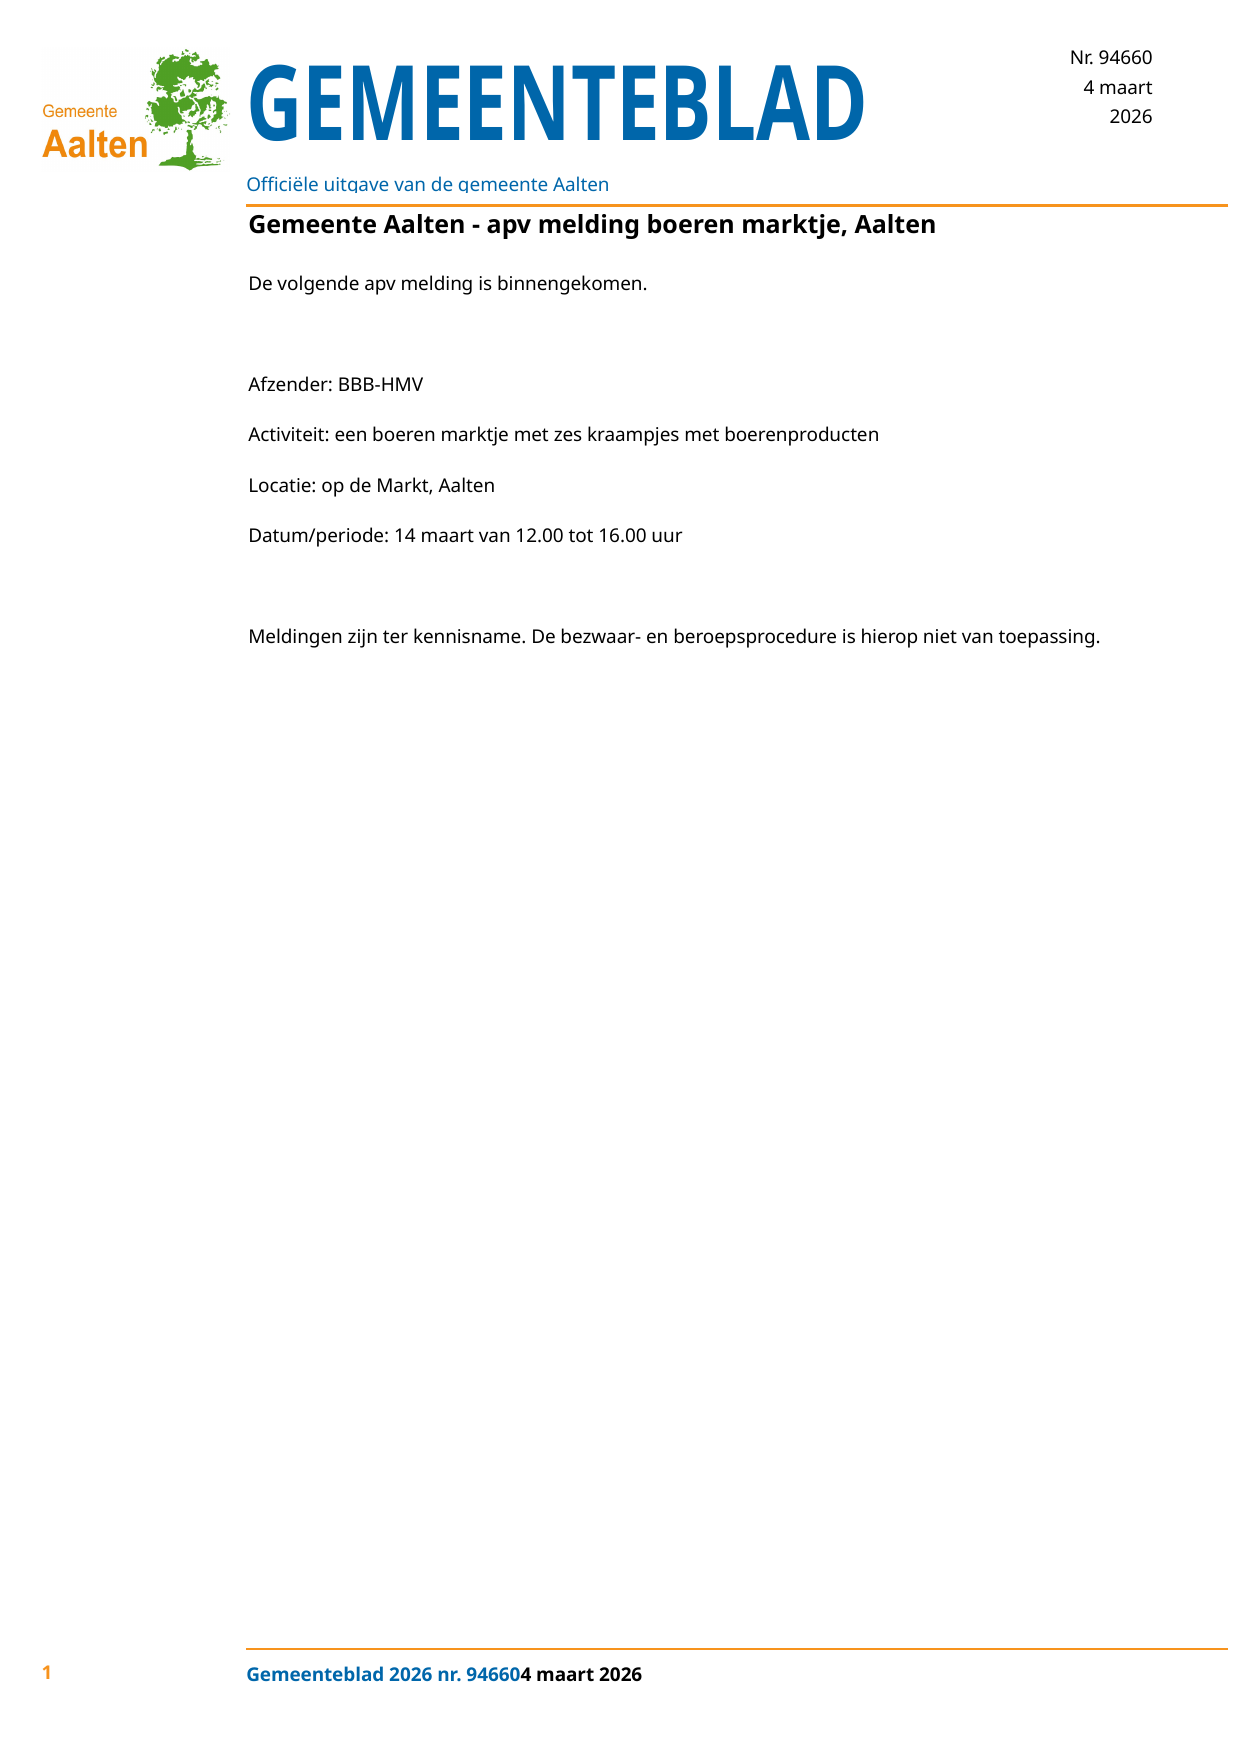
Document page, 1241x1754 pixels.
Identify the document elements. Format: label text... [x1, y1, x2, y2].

text Activiteit: een boeren marktje met zes kraampjes met boerenproducten [248, 422, 1152, 447]
picture [41, 47, 231, 172]
text Meldingen zijn ter kennisname. De bezwaar- en beroepsprocedure is hierop niet van toepassing. [248, 623, 1152, 649]
text Datum/periode: 14 maart van 12.00 tot 16.00 uur [248, 522, 1152, 548]
text Gemeente Aalten - apv melding boeren marktje, Aalten [248, 207, 1152, 241]
text Locatie: op de Markt, Aalten [248, 472, 1152, 498]
text De volgende apv melding is binnengekomen. [248, 270, 1152, 296]
text Afzender: BBB-HMV [248, 371, 1152, 397]
